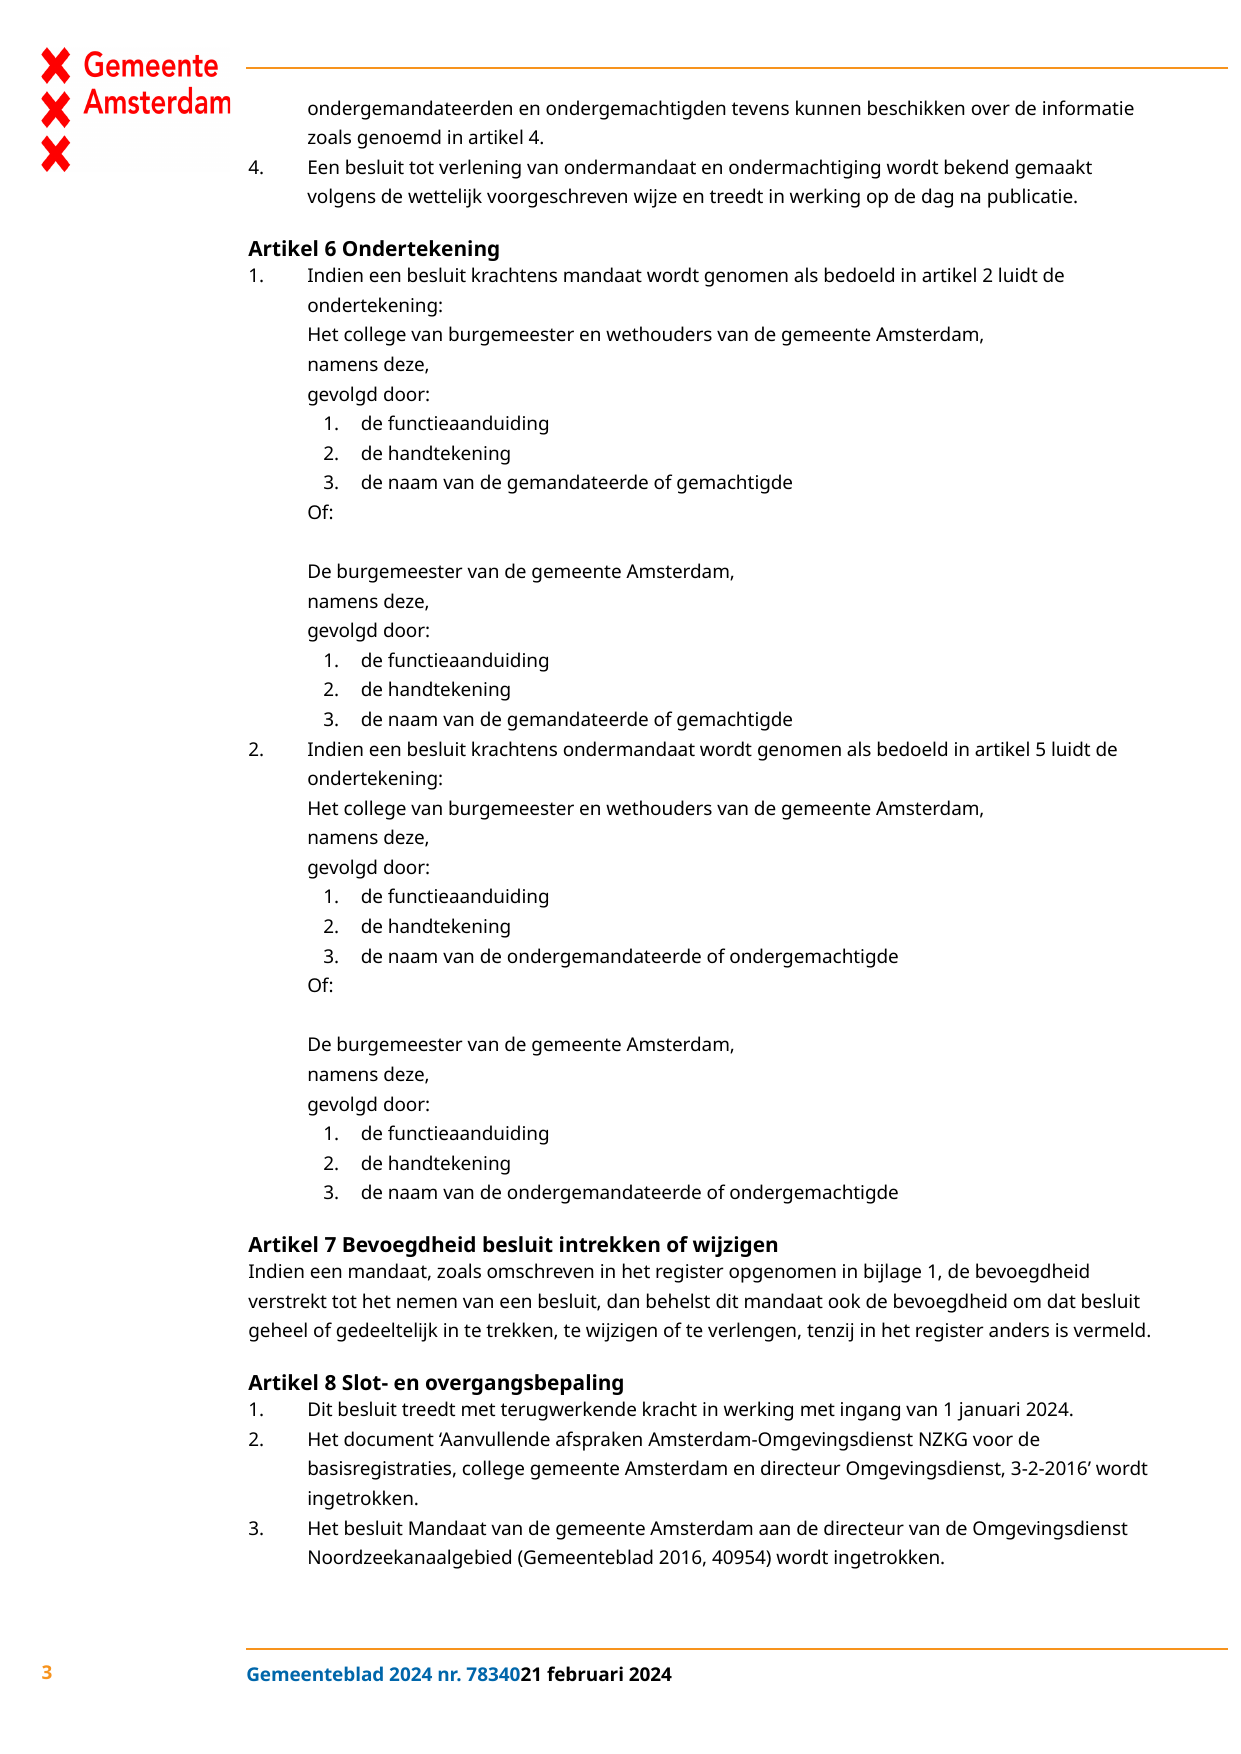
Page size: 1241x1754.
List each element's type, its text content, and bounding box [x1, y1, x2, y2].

list Het college van burgemeester en wethouders van de gemeente Amsterdam, [248, 795, 1152, 821]
list Het college van burgemeester en wethouders van de gemeente Amsterdam, [248, 322, 1152, 347]
list Of: [248, 972, 1152, 998]
list Het document ‘Aanvullende afspraken Amsterdam-Omgevingsdienst NZKG voor de basisregistraties, college gemeente Amsterdam en directeur Omgevingsdienst, 3-2-2016’ wordt ingetrokken. [248, 1426, 1152, 1511]
list de handtekening [323, 440, 1152, 466]
list de naam van de ondergemandateerde of ondergemachtigde [323, 943, 1152, 968]
list Een besluit tot verlening van ondermandaat en ondermachtiging wordt bekend gemaakt volgens de wettelijk voorgeschreven wijze en treedt in werking op de dag na publicatie. [248, 154, 1152, 209]
picture [41, 47, 231, 172]
list Het besluit Mandaat van de gemeente Amsterdam aan de directeur van de Omgevingsdienst Noordzeekanaalgebied (Gemeenteblad 2016, 40954) wordt ingetrokken. [248, 1515, 1152, 1570]
text Artikel 6 Ondertekening [248, 234, 1152, 262]
list de handtekening [323, 677, 1152, 702]
list namens deze, [248, 1061, 1152, 1087]
list de functieaanduiding [323, 410, 1152, 436]
list gevolgd door: [248, 617, 1152, 643]
list ondergemandateerden en ondergemachtigden tevens kunnen beschikken over de informatie zoals genoemd in artikel 4. [248, 95, 1152, 150]
text Artikel 7 Bevoegdheid besluit intrekken of wijzigen [248, 1230, 1152, 1258]
list gevolgd door: [248, 1091, 1152, 1116]
list namens deze, [248, 351, 1152, 377]
list de naam van de ondergemandateerde of ondergemachtigde [323, 1179, 1152, 1205]
list De burgemeester van de gemeente Amsterdam, [248, 1032, 1152, 1057]
list de naam van de gemandateerde of gemachtigde [323, 469, 1152, 495]
list namens deze, [248, 588, 1152, 613]
list de handtekening [323, 913, 1152, 939]
list namens deze, [248, 824, 1152, 850]
list de functieaanduiding [323, 1120, 1152, 1146]
list Indien een besluit krachtens ondermandaat wordt genomen als bedoeld in artikel 5 luidt de ondertekening: [248, 736, 1152, 791]
list de handtekening [323, 1150, 1152, 1176]
list De burgemeester van de gemeente Amsterdam, [248, 558, 1152, 584]
text Indien een mandaat, zoals omschreven in het register opgenomen in bijlage 1, de bevoegdheid verstrekt tot het nemen van een besluit, dan behelst dit mandaat ook de bevoegdheid om dat besluit geheel of gedeeltelijk in te trekken, te wijzigen of te verlengen, tenzij in het register anders is vermeld. [248, 1258, 1152, 1343]
list de functieaanduiding [323, 647, 1152, 673]
list Indien een besluit krachtens mandaat wordt genomen als bedoeld in artikel 2 luidt de ondertekening: [248, 262, 1152, 318]
text Artikel 8 Slot- en overgangsbepaling [248, 1368, 1152, 1396]
list Of: [248, 499, 1152, 525]
list de functieaanduiding [323, 884, 1152, 909]
list gevolgd door: [248, 854, 1152, 880]
list de naam van de gemandateerde of gemachtigde [323, 706, 1152, 732]
list Dit besluit treedt met terugwerkende kracht in werking met ingang van 1 januari 2024. [248, 1396, 1152, 1422]
list gevolgd door: [248, 381, 1152, 406]
